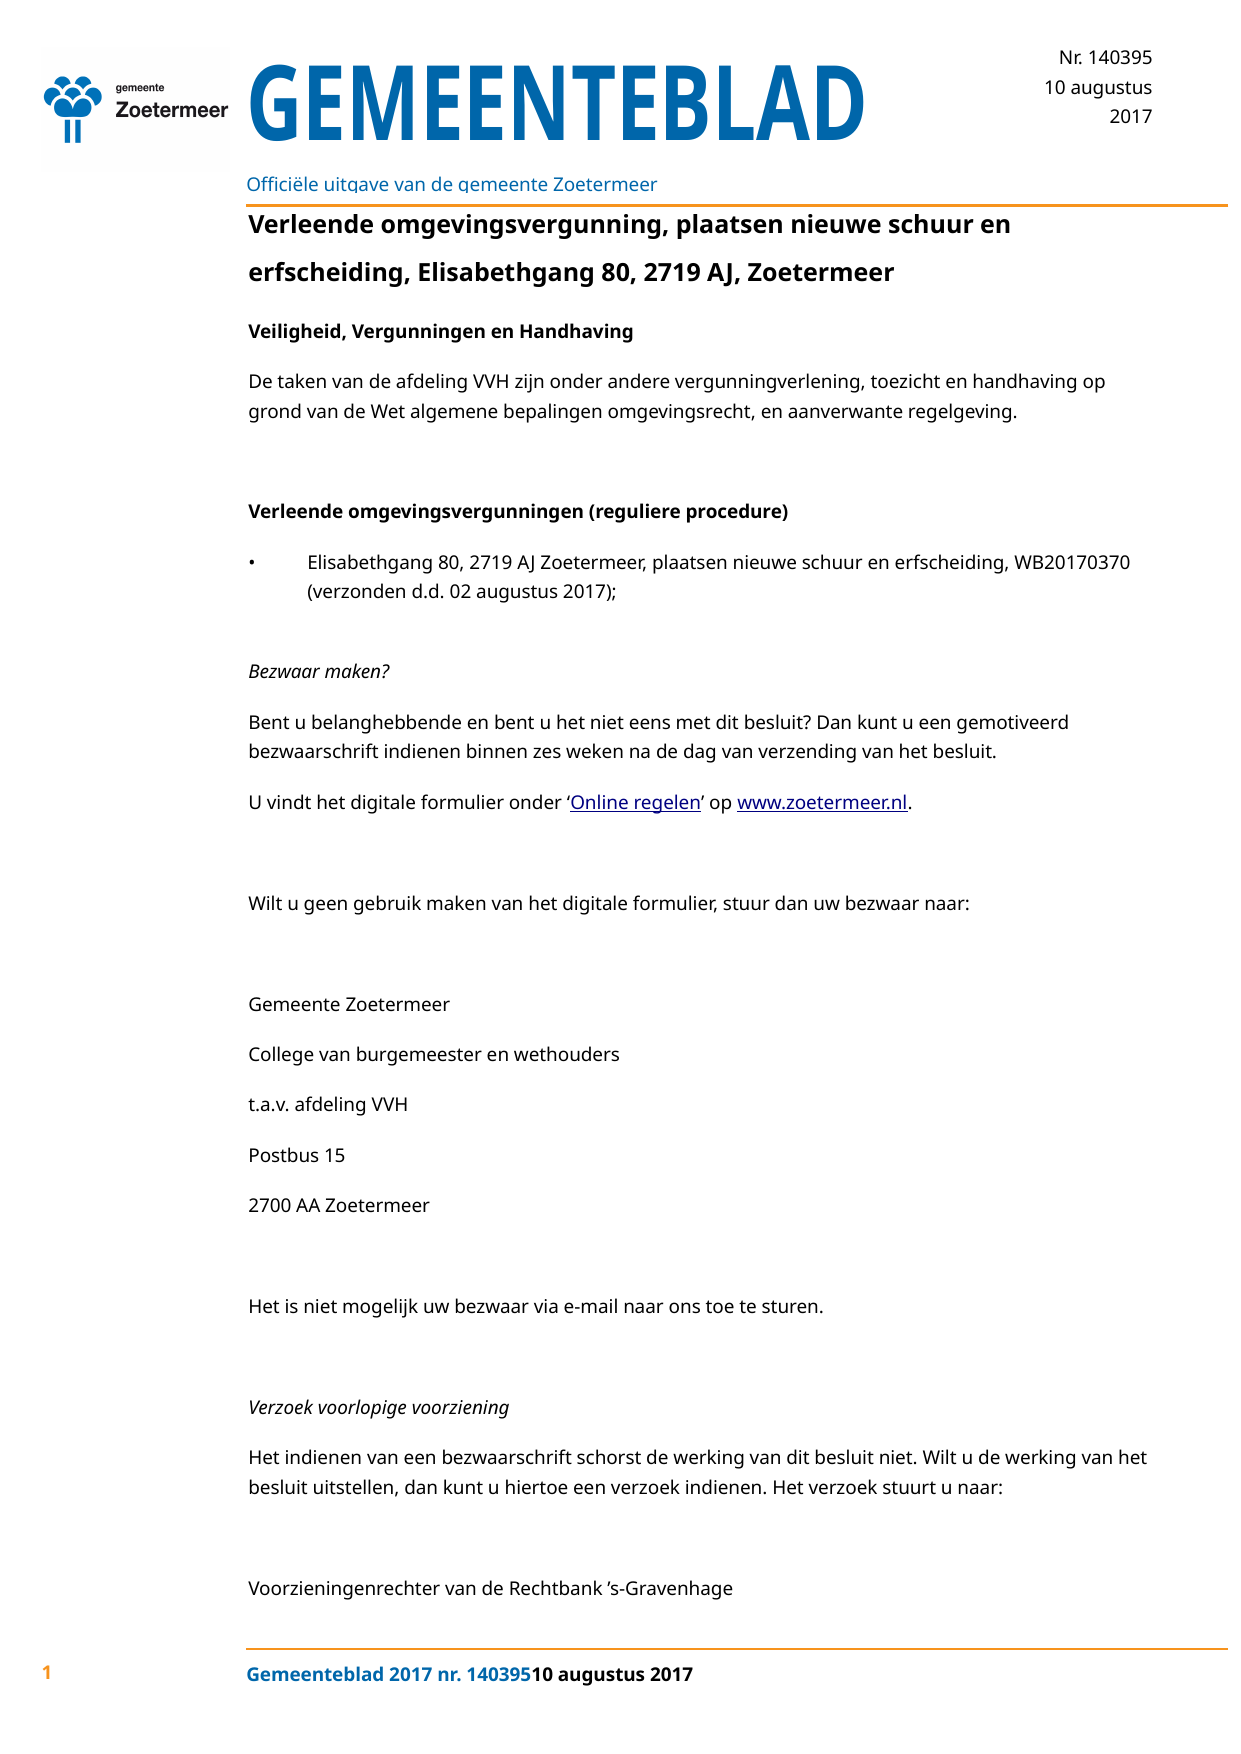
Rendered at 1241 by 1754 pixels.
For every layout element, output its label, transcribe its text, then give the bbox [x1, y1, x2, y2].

text Verzoek voorlopige voorziening [248, 1394, 1152, 1420]
text Veiligheid, Vergunningen en Handhaving [248, 318, 1152, 344]
text t.a.v. afdeling VVH [248, 1092, 1152, 1117]
text Gemeente Zoetermeer [248, 991, 1152, 1017]
text U vindt het digitale formulier onder ‘Online regelen’ op www.zoetermeer.nl. [248, 789, 1152, 815]
text Wilt u geen gebruik maken van het digitale formulier, stuur dan uw bezwaar naar: [248, 890, 1152, 916]
text 2700 AA Zoetermeer [248, 1192, 1152, 1218]
text College van burgemeester en wethouders [248, 1041, 1152, 1067]
text Postbus 15 [248, 1142, 1152, 1168]
text Voorzieningenrechter van de Rechtbank ’s-Gravenhage [248, 1575, 1152, 1601]
text Bent u belanghebbende en bent u het niet eens met dit besluit? Dan kunt u een gemotiveerd bezwaarschrift indienen binnen zes weken na de dag van verzending van het besluit. [248, 709, 1152, 764]
picture [41, 47, 231, 172]
text Verleende omgevingsvergunning, plaatsen nieuwe schuur en erfscheiding, Elisabethgang 80, 2719 AJ, Zoetermeer [248, 207, 1152, 288]
text Het indienen van een bezwaarschrift schorst de werking van dit besluit niet. Wilt u de werking van het besluit uitstellen, dan kunt u hiertoe een verzoek indienen. Het verzoek stuurt u naar: [248, 1444, 1152, 1500]
text Verleende omgevingsvergunningen (reguliere procedure) [248, 499, 1152, 524]
list Elisabethgang 80, 2719 AJ Zoetermeer, plaatsen nieuwe schuur en erfscheiding, WB20170370 (verzonden d.d. 02 augustus 2017); [248, 549, 1152, 604]
text De taken van de afdeling VVH zijn onder andere vergunningverlening, toezicht en handhaving op grond van de Wet algemene bepalingen omgevingsrecht, en aanverwante regelgeving. [248, 368, 1152, 424]
text Het is niet mogelijk uw bezwaar via e-mail naar ons toe te sturen. [248, 1293, 1152, 1319]
text Bezwaar maken? [248, 659, 1152, 684]
